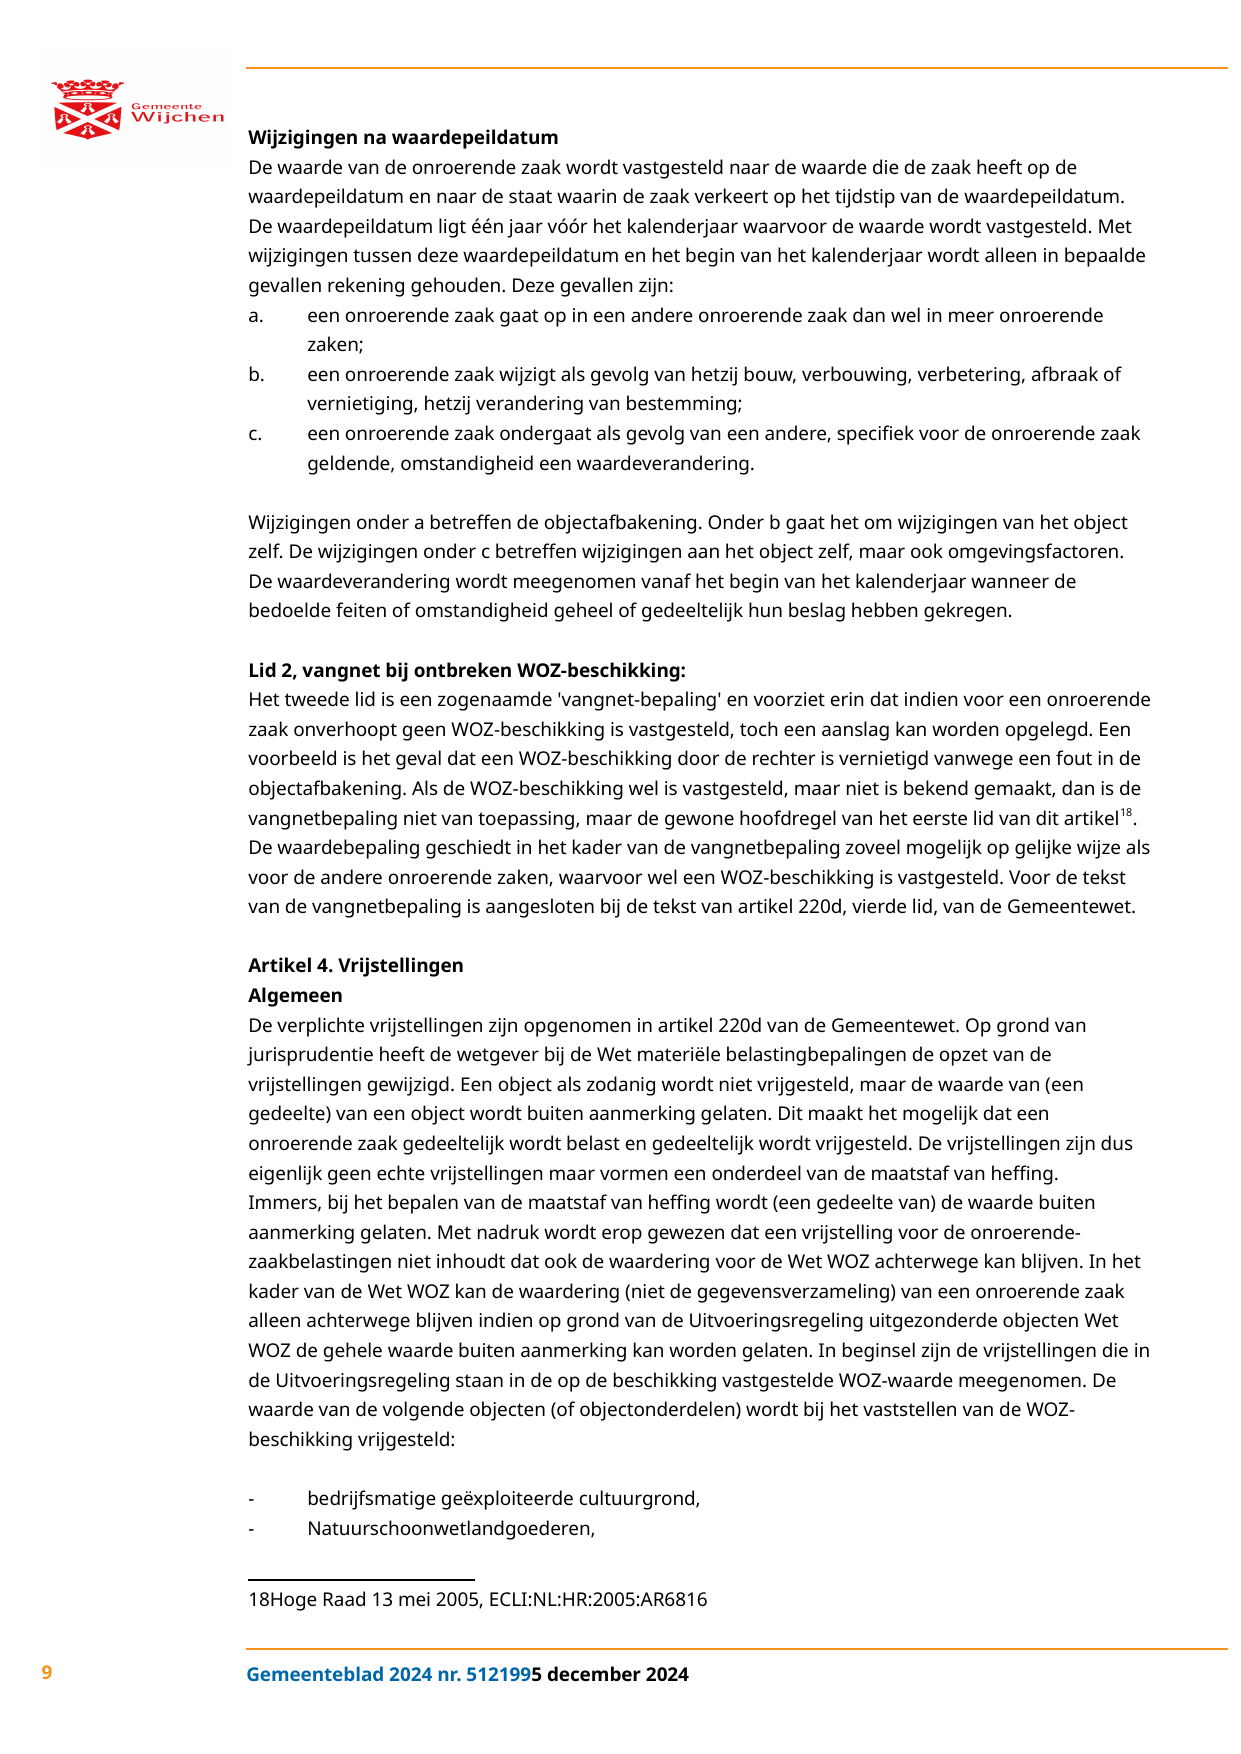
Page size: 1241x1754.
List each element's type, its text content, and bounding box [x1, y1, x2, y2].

text Wijzigingen onder a betreffen de objectafbakening. Onder b gaat het om wijzigingen van het object zelf. De wijzigingen onder c betreffen wijzigingen aan het object zelf, maar ook omgevingsfactoren. De waardeverandering wordt meegenomen vanaf het begin van het kalenderjaar wanneer de bedoelde feiten of omstandigheid geheel of gedeeltelijk hun beslag hebben gekregen. [248, 509, 1152, 623]
text Immers, bij het bepalen van de maatstaf van heffing wordt (een gedeelte van) de waarde buiten aanmerking gelaten. Met nadruk wordt erop gewezen dat een vrijstelling voor de onroerende-zaakbelastingen niet inhoudt dat ook de waardering voor de Wet WOZ achterwege kan blijven. In het kader van de Wet WOZ kan de waardering (niet de gegevensverzameling) van een onroerende zaak alleen achterwege blijven indien op grond van de Uitvoeringsregeling uitgezonderde objecten Wet WOZ de gehele waarde buiten aanmerking kan worden gelaten. In beginsel zijn de vrijstellingen die in de Uitvoeringsregeling staan in de op de beschikking vastgestelde WOZ-waarde meegenomen. De waarde van de volgende objecten (of objectonderdelen) wordt bij het vaststellen van de WOZ-beschikking vrijgesteld: [248, 1189, 1152, 1452]
text Algemeen [248, 982, 1152, 1008]
text Artikel 4. Vrijstellingen [248, 953, 1152, 978]
list een onroerende zaak ondergaat als gevolg van een andere, specifiek voor de onroerende zaak geldende, omstandigheid een waardeverandering. [248, 420, 1152, 476]
list bedrijfsmatige geëxploiteerde cultuurgrond, [248, 1485, 1152, 1511]
text De waarde van de onroerende zaak wordt vastgesteld naar de waarde die de zaak heeft op de waardepeildatum en naar de staat waarin de zaak verkeert op het tijdstip van de waardepeildatum. De waardepeildatum ligt één jaar vóór het kalenderjaar waarvoor de waarde wordt vastgesteld. Met wijzigingen tussen deze waardepeildatum en het begin van het kalenderjaar wordt alleen in bepaalde gevallen rekening gehouden. Deze gevallen zijn: [248, 154, 1152, 298]
text Hoge Raad 13 mei 2005, ECLI:NL:HR:2005:AR6816 [248, 1586, 1152, 1612]
list Natuurschoonwetlandgoederen, [248, 1515, 1152, 1541]
text Wijzigingen na waardepeildatum [248, 124, 1152, 150]
picture [41, 47, 231, 172]
text De verplichte vrijstellingen zijn opgenomen in artikel 220d van de Gemeentewet. Op grond van jurisprudentie heeft de wetgever bij de Wet materiële belastingbepalingen de opzet van de vrijstellingen gewijzigd. Een object als zodanig wordt niet vrijgesteld, maar de waarde van (een gedeelte) van een object wordt buiten aanmerking gelaten. Dit maakt het mogelijk dat een onroerende zaak gedeeltelijk wordt belast en gedeeltelijk wordt vrijgesteld. De vrijstellingen zijn dus eigenlijk geen echte vrijstellingen maar vormen een onderdeel van de maatstaf van heffing. [248, 1012, 1152, 1186]
text Het tweede lid is een zogenaamde 'vangnet-bepaling' en voorziet erin dat indien voor een onroerende zaak onverhoopt geen WOZ-beschikking is vastgesteld, toch een aanslag kan worden opgelegd. Een voorbeeld is het geval dat een WOZ-beschikking door de rechter is vernietigd vanwege een fout in de objectafbakening. Als de WOZ-beschikking wel is vastgesteld, maar niet is bekend gemaakt, dan is de vangnetbepaling niet van toepassing, maar de gewone hoofdregel van het eerste lid van dit artikel. De waardebepaling geschiedt in het kader van de vangnetbepaling zoveel mogelijk op gelijke wijze als voor de andere onroerende zaken, waarvoor wel een WOZ-beschikking is vastgesteld. Voor de tekst van de vangnetbepaling is aangesloten bij de tekst van artikel 220d, vierde lid, van de Gemeentewet. [248, 686, 1152, 919]
list een onroerende zaak wijzigt als gevolg van hetzij bouw, verbouwing, verbetering, afbraak of vernietiging, hetzij verandering van bestemming; [248, 361, 1152, 416]
text Lid 2, vangnet bij ontbreken WOZ-beschikking: [248, 657, 1152, 683]
list een onroerende zaak gaat op in een andere onroerende zaak dan wel in meer onroerende zaken; [248, 302, 1152, 357]
